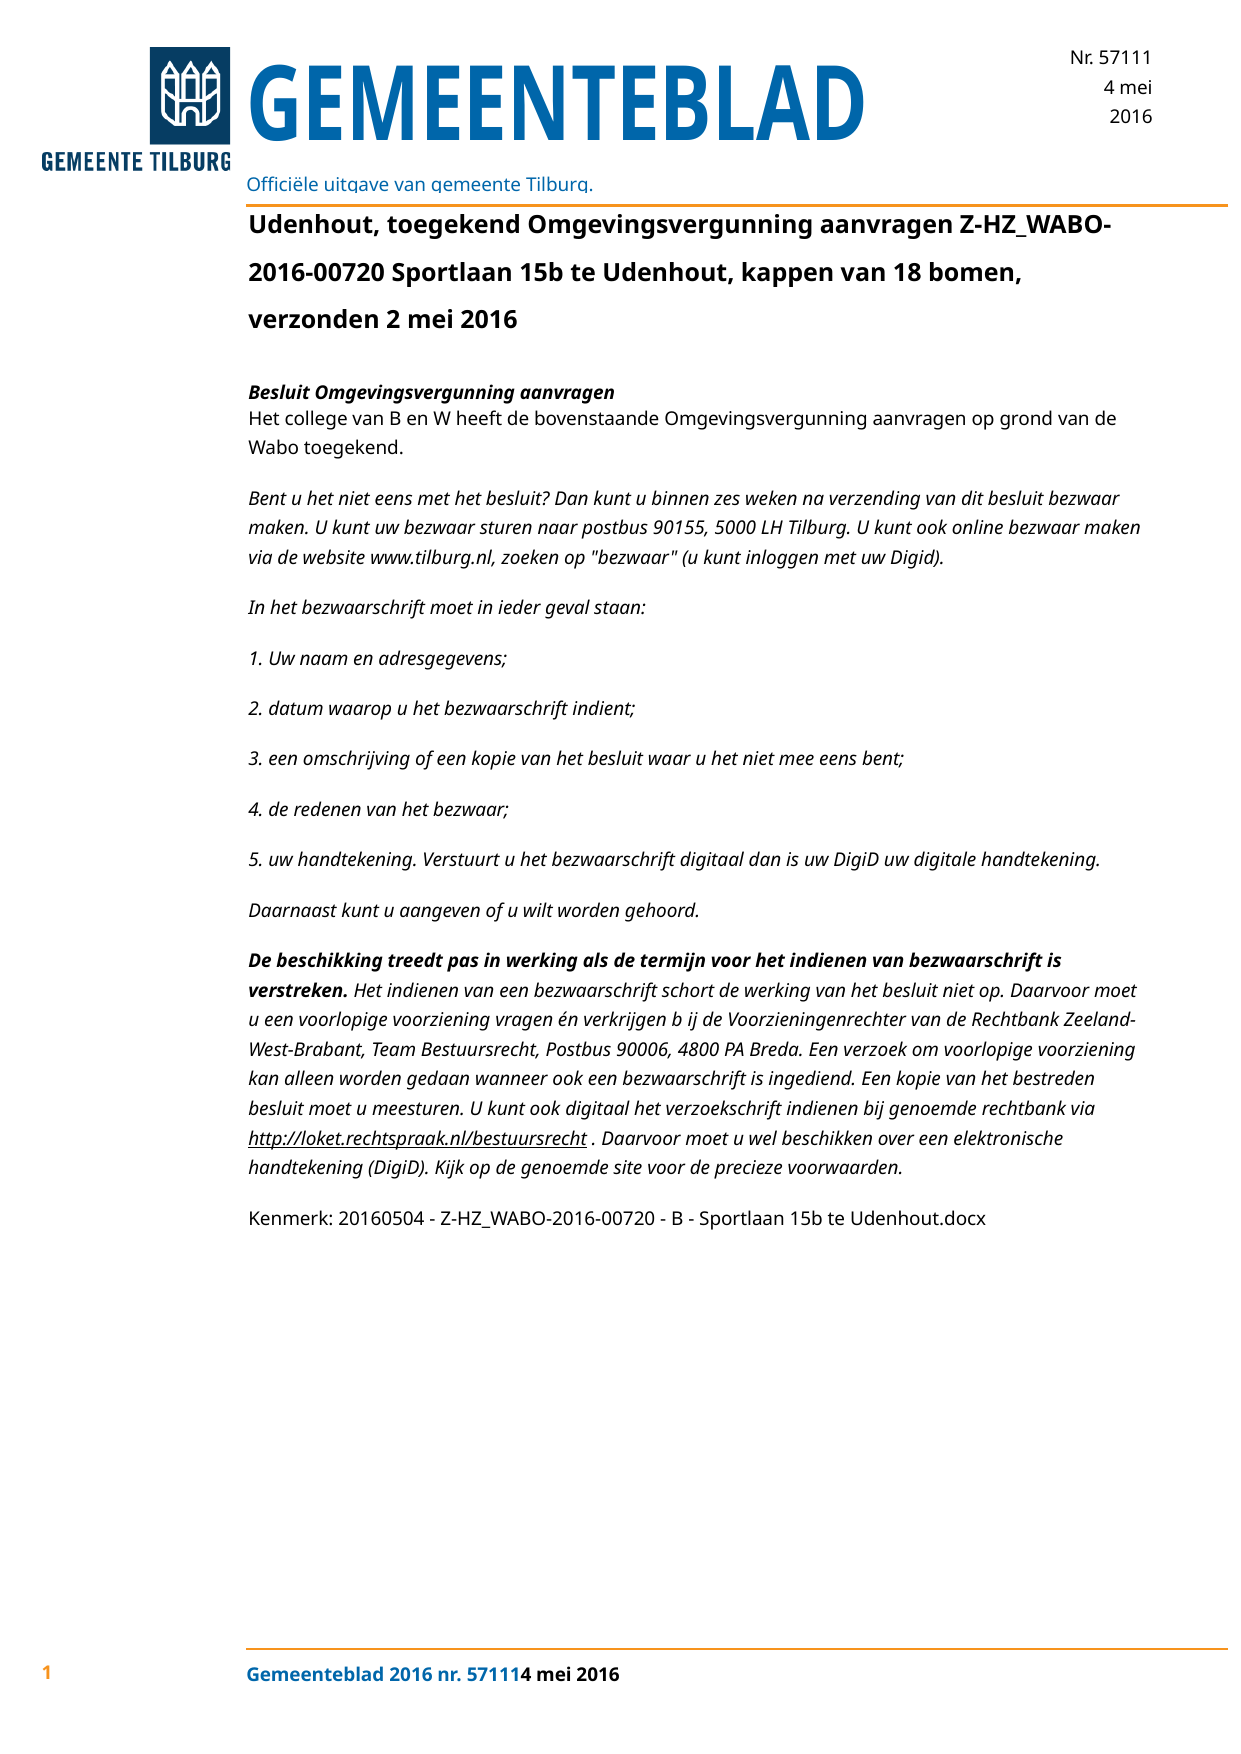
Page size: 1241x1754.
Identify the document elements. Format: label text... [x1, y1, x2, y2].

text Bent u het niet eens met het besluit? Dan kunt u binnen zes weken na verzending van dit besluit bezwaar maken. U kunt uw bezwaar sturen naar postbus 90155, 5000 LH Tilburg. U kunt ook online bezwaar maken via de website www.tilburg.nl, zoeken op "bezwaar" (u kunt inloggen met uw Digid). [248, 485, 1152, 570]
text Besluit Omgevingsvergunning aanvragen [248, 379, 1152, 405]
text Het college van B en W heeft de bovenstaande Omgevingsvergunning aanvragen op grond van de Wabo toegekend. [248, 405, 1152, 460]
text 3. een omschrijving of een kopie van het besluit waar u het niet mee eens bent; [248, 746, 1152, 771]
text 1. Uw naam en adresgegevens; [248, 645, 1152, 671]
text 4. de redenen van het bezwaar; [248, 796, 1152, 822]
text 2. datum waarop u het bezwaarschrift indient; [248, 695, 1152, 721]
text Daarnaast kunt u aangeven of u wilt worden gehoord. [248, 897, 1152, 923]
text De beschikking treedt pas in werking als de termijn voor het indienen van bezwaarschrift is verstreken. Het indienen van een bezwaarschrift schort de werking van het besluit niet op. Daarvoor moet u een voorlopige voorziening vragen én verkrijgen b ij de Voorzieningenrechter van de Rechtbank Zeeland-West-Brabant, Team Bestuursrecht, Postbus 90006, 4800 PA Breda. Een verzoek om voorlopige voorziening kan alleen worden gedaan wanneer ook een bezwaarschrift is ingediend. Een kopie van het bestreden besluit moet u meesturen. U kunt ook digitaal het verzoekschrift indienen bij genoemde rechtbank via http://loket.rechtspraak.nl/bestuursrecht . Daarvoor moet u wel beschikken over een elektronische handtekening (DigiD). Kijk op de genoemde site voor de precieze voorwaarden. [248, 947, 1152, 1180]
text 5. uw handtekening. Verstuurt u het bezwaarschrift digitaal dan is uw DigiD uw digitale handtekening. [248, 846, 1152, 872]
picture [41, 47, 231, 172]
text In het bezwaarschrift moet in ieder geval staan: [248, 594, 1152, 620]
text Kenmerk: 20160504 - Z-HZ_WABO-2016-00720 - B - Sportlaan 15b te Udenhout.docx [248, 1205, 1152, 1231]
text Udenhout, toegekend Omgevingsvergunning aanvragen Z-HZ_WABO-2016-00720 Sportlaan 15b te Udenhout, kappen van 18 bomen, verzonden 2 mei 2016 [248, 207, 1152, 336]
